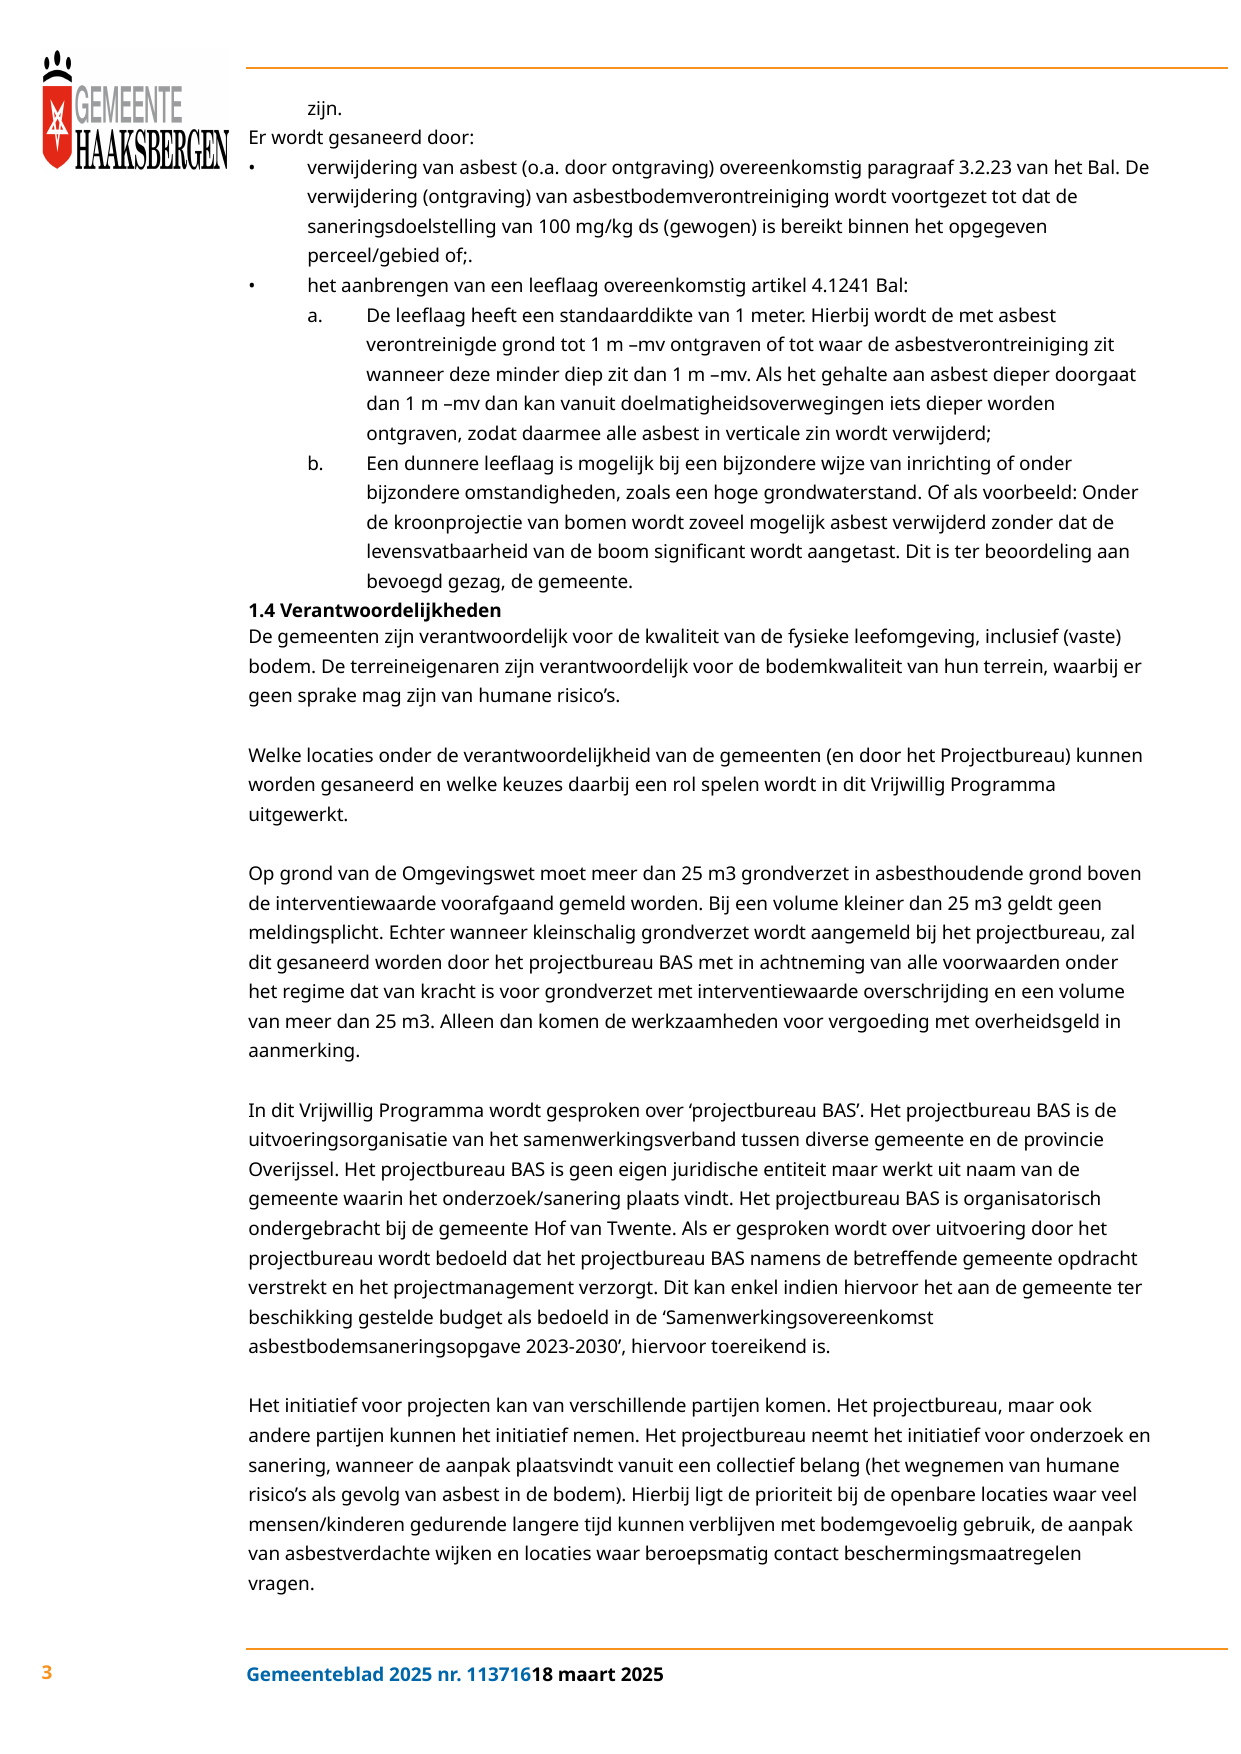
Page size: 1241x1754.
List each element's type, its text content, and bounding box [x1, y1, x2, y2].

list verwijdering van asbest (o.a. door ontgraving) overeenkomstig paragraaf 3.2.23 van het Bal. De verwijdering (ontgraving) van asbestbodemverontreiniging wordt voortgezet tot dat de saneringsdoelstelling van 100 mg/kg ds (gewogen) is bereikt binnen het opgegeven perceel/gebied of;. [248, 154, 1152, 268]
list het aanbrengen van een leeflaag overeenkomstig artikel 4.1241 Bal: [248, 272, 1152, 298]
text Het initiatief voor projecten kan van verschillende partijen komen. Het projectbureau, maar ook andere partijen kunnen het initiatief nemen. Het projectbureau neemt het initiatief voor onderzoek en sanering, wanneer de aanpak plaatsvindt vanuit een collectief belang (het wegnemen van humane risico’s als gevolg van asbest in de bodem). Hierbij ligt de prioriteit bij de openbare locaties waar veel mensen/kinderen gedurende langere tijd kunnen verblijven met bodemgevoelig gebruik, de aanpak van asbestverdachte wijken en locaties waar beroepsmatig contact beschermingsmaatregelen vragen. [248, 1393, 1152, 1596]
text Er wordt gesaneerd door: [248, 124, 1152, 150]
text In dit Vrijwillig Programma wordt gesproken over ‘projectbureau BAS’. Het projectbureau BAS is de uitvoeringsorganisatie van het samenwerkingsverband tussen diverse gemeente en de provincie Overijssel. Het projectbureau BAS is geen eigen juridische entiteit maar werkt uit naam van de gemeente waarin het onderzoek/sanering plaats vindt. Het projectbureau BAS is organisatorisch ondergebracht bij de gemeente Hof van Twente. Als er gesproken wordt over uitvoering door het projectbureau wordt bedoeld dat het projectbureau BAS namens de betreffende gemeente opdracht verstrekt en het projectmanagement verzorgt. Dit kan enkel indien hiervoor het aan de gemeente ter beschikking gestelde budget als bedoeld in de ‘Samenwerkingsovereenkomst asbestbodemsaneringsopgave 2023-2030’, hiervoor toereikend is. [248, 1097, 1152, 1359]
list Een dunnere leeflaag is mogelijk bij een bijzondere wijze van inrichting of onder bijzondere omstandigheden, zoals een hoge grondwaterstand. Of als voorbeeld: Onder de kroonprojectie van bomen wordt zoveel mogelijk asbest verwijderd zonder dat de levensvatbaarheid van de boom significant wordt aangetast. Dit is ter beoordeling aan bevoegd gezag, de gemeente. [307, 450, 1152, 594]
picture [41, 47, 231, 172]
text 1.4 Verantwoordelijkheden [248, 598, 1152, 623]
list De leeflaag heeft een standaarddikte van 1 meter. Hierbij wordt de met asbest verontreinigde grond tot 1 m –mv ontgraven of tot waar de asbestverontreiniging zit wanneer deze minder diep zit dan 1 m –mv. Als het gehalte aan asbest dieper doorgaat dan 1 m –mv dan kan vanuit doelmatigheidsoverwegingen iets dieper worden ontgraven, zodat daarmee alle asbest in verticale zin wordt verwijderd; [307, 302, 1152, 446]
text Op grond van de Omgevingswet moet meer dan 25 m3 grondverzet in asbesthoudende grond boven de interventiewaarde voorafgaand gemeld worden. Bij een volume kleiner dan 25 m3 geldt geen meldingsplicht. Echter wanneer kleinschalig grondverzet wordt aangemeld bij het projectbureau, zal dit gesaneerd worden door het projectbureau BAS met in achtneming van alle voorwaarden onder het regime dat van kracht is voor grondverzet met interventiewaarde overschrijding en een volume van meer dan 25 m3. Alleen dan komen de werkzaamheden voor vergoeding met overheidsgeld in aanmerking. [248, 860, 1152, 1063]
text De gemeenten zijn verantwoordelijk voor de kwaliteit van de fysieke leefomgeving, inclusief (vaste) bodem. De terreineigenaren zijn verantwoordelijk voor de bodemkwaliteit van hun terrein, waarbij er geen sprake mag zijn van humane risico’s. [248, 623, 1152, 708]
text Welke locaties onder de verantwoordelijkheid van de gemeenten (en door het Projectbureau) kunnen worden gesaneerd en welke keuzes daarbij een rol spelen wordt in dit Vrijwillig Programma uitgewerkt. [248, 742, 1152, 827]
list zijn. [248, 95, 1152, 121]
